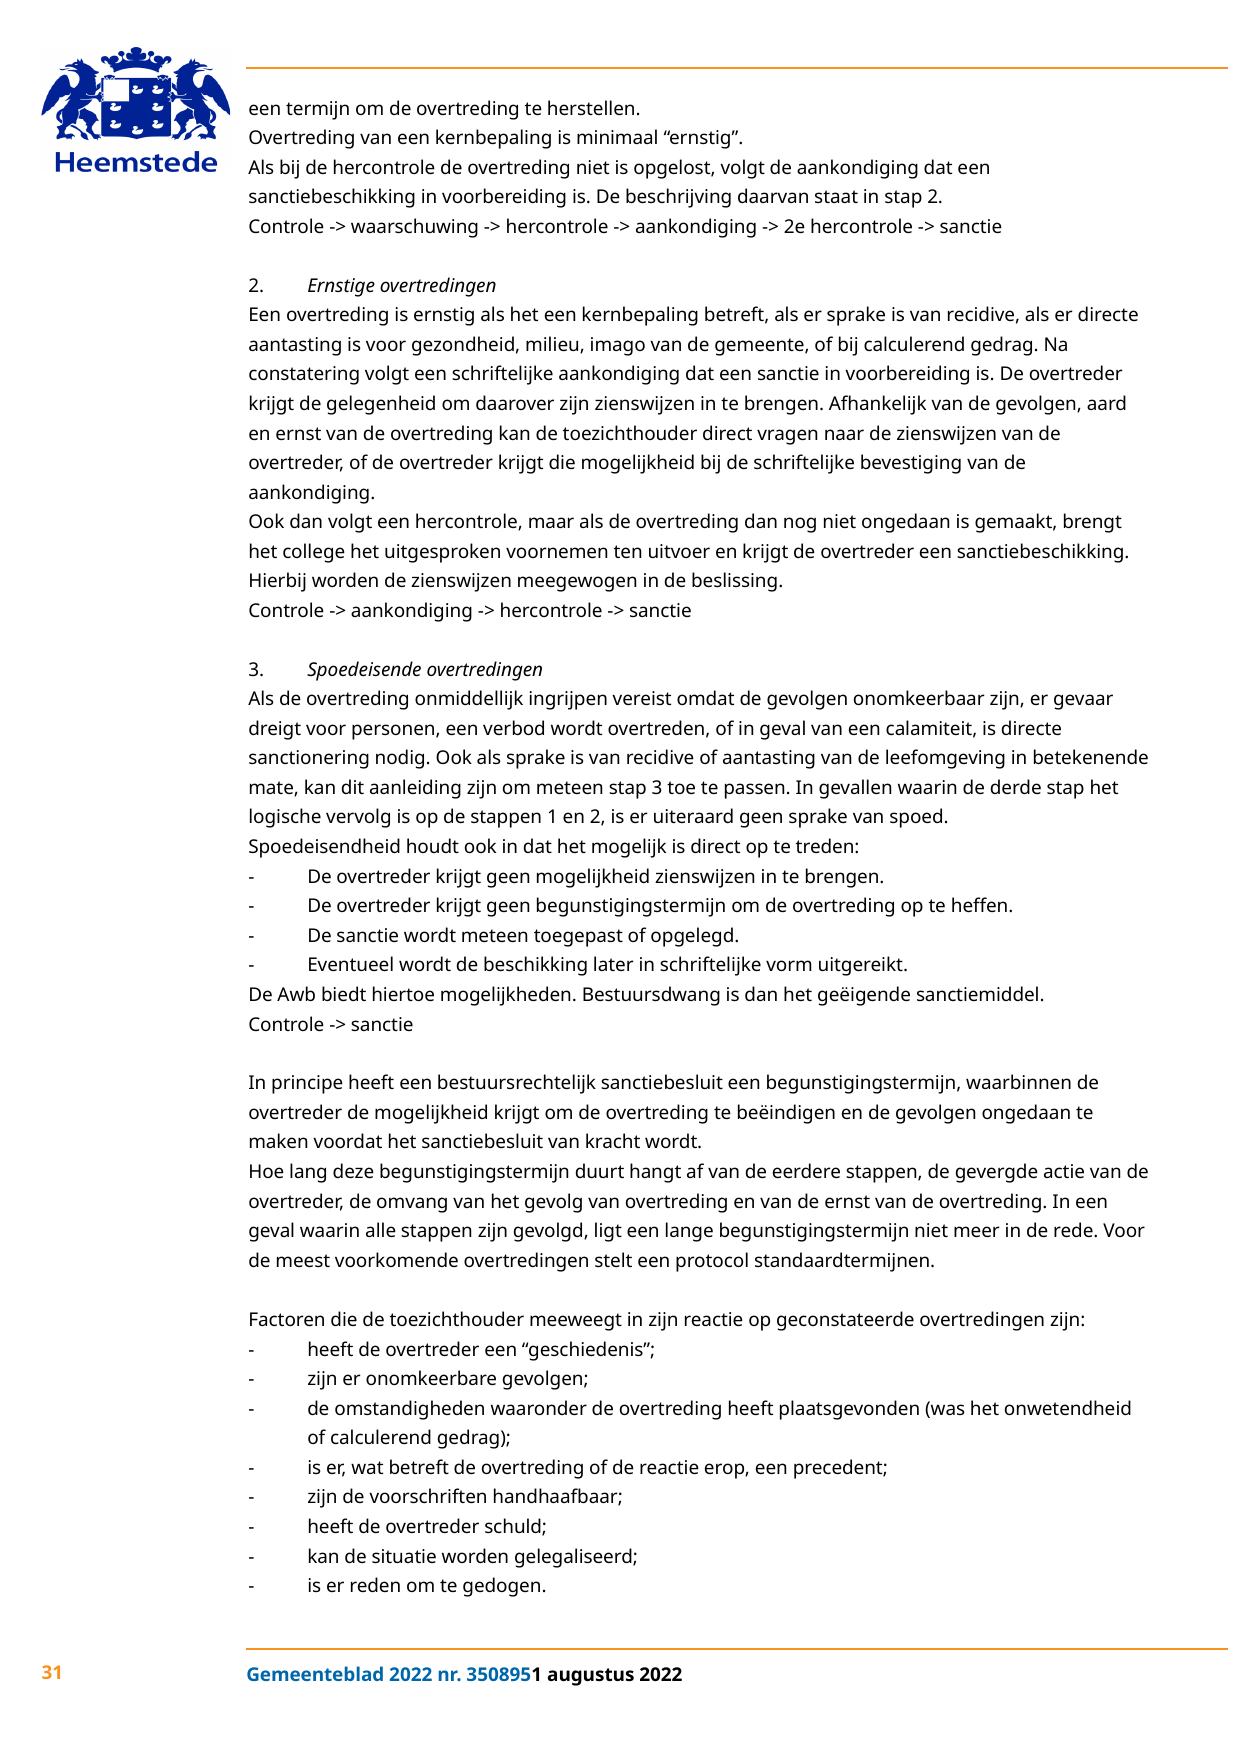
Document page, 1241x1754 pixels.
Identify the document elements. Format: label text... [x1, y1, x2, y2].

text In principe heeft een bestuursrechtelijk sanctiebesluit een begunstigingstermijn, waarbinnen de overtreder de mogelijkheid krijgt om de overtreding te beëindigen en de gevolgen ongedaan te maken voordat het sanctiebesluit van kracht wordt. [248, 1069, 1152, 1154]
text Spoedeisendheid houdt ook in dat het mogelijk is direct op te treden: [248, 833, 1152, 859]
table_header Controle -> aankondiging -> hercontrole -> sanctie [248, 597, 1152, 623]
text Overtreding van een kernbepaling is minimaal “ernstig”. [248, 124, 1152, 150]
text Als de overtreding onmiddellijk ingrijpen vereist omdat de gevolgen onomkeerbaar zijn, er gevaar dreigt voor personen, een verbod wordt overtreden, of in geval van een calamiteit, is directe sanctionering nodig. Ook als sprake is van recidive of aantasting van de leefomgeving in betekenende mate, kan dit aanleiding zijn om meteen stap 3 toe te passen. In gevallen waarin de derde stap het logische vervolg is op de stappen 1 en 2, is er uiteraard geen sprake van spoed. [248, 685, 1152, 829]
list kan de situatie worden gelegaliseerd; [248, 1543, 1152, 1568]
list Ernstige overtredingen [248, 272, 1152, 297]
text Als bij de hercontrole de overtreding niet is opgelost, volgt de aankondiging dat een sanctiebeschikking in voorbereiding is. De beschrijving daarvan staat in stap 2. [248, 154, 1152, 209]
table_header Controle -> sanctie [248, 1011, 1152, 1037]
text Een overtreding is ernstig als het een kernbepaling betreft, als er sprake is van recidive, als er directe aantasting is voor gezondheid, milieu, imago van de gemeente, of bij calculerend gedrag. Na constatering volgt een schriftelijke aankondiging dat een sanctie in voorbereiding is. De overtreder krijgt de gelegenheid om daarover zijn zienswijzen in te brengen. Afhankelijk van de gevolgen, aard en ernst van de overtreding kan de toezichthouder direct vragen naar de zienswijzen van de overtreder, of de overtreder krijgt die mogelijkheid bij de schriftelijke bevestiging van de aankondiging. [248, 301, 1152, 504]
list heeft de overtreder een “geschiedenis”; [248, 1336, 1152, 1361]
list heeft de overtreder schuld; [248, 1513, 1152, 1539]
list de omstandigheden waaronder de overtreding heeft plaatsgevonden (was het onwetendheid of calculerend gedrag); [248, 1395, 1152, 1450]
list Spoedeisende overtredingen [248, 656, 1152, 682]
text Ook dan volgt een hercontrole, maar als de overtreding dan nog niet ongedaan is gemaakt, brengt het college het uitgesproken voornemen ten uitvoer en krijgt de overtreder een sanctiebeschikking. Hierbij worden de zienswijzen meegewogen in de beslissing. [248, 508, 1152, 593]
text Hoe lang deze begunstigingstermijn duurt hangt af van de eerdere stappen, de gevergde actie van de overtreder, de omvang van het gevolg van overtreding en van de ernst van de overtreding. In een geval waarin alle stappen zijn gevolgd, ligt een lange begunstigingstermijn niet meer in de rede. Voor de meest voorkomende overtredingen stelt een protocol standaardtermijnen. [248, 1158, 1152, 1273]
list Eventueel wordt de beschikking later in schriftelijke vorm uitgereikt. [248, 952, 1152, 977]
text Factoren die de toezichthouder meeweegt in zijn reactie op geconstateerde overtredingen zijn: [248, 1306, 1152, 1332]
list De overtreder krijgt geen begunstigingstermijn om de overtreding op te heffen. [248, 892, 1152, 918]
list De sanctie wordt meteen toegepast of opgelegd. [248, 922, 1152, 948]
table_header Controle -> waarschuwing -> hercontrole -> aankondiging -> 2e hercontrole -> sanctie [248, 213, 1152, 239]
list is er reden om te gedogen. [248, 1572, 1152, 1598]
list De overtreder krijgt geen mogelijkheid zienswijzen in te brengen. [248, 863, 1152, 889]
text een termijn om de overtreding te herstellen. [248, 95, 1152, 121]
list zijn er onomkeerbare gevolgen; [248, 1365, 1152, 1391]
list is er, wat betreft de overtreding of de reactie erop, een precedent; [248, 1454, 1152, 1480]
list zijn de voorschriften handhaafbaar; [248, 1484, 1152, 1509]
picture [41, 47, 231, 172]
text De Awb biedt hiertoe mogelijkheden. Bestuursdwang is dan het geëigende sanctiemiddel. [248, 981, 1152, 1007]
